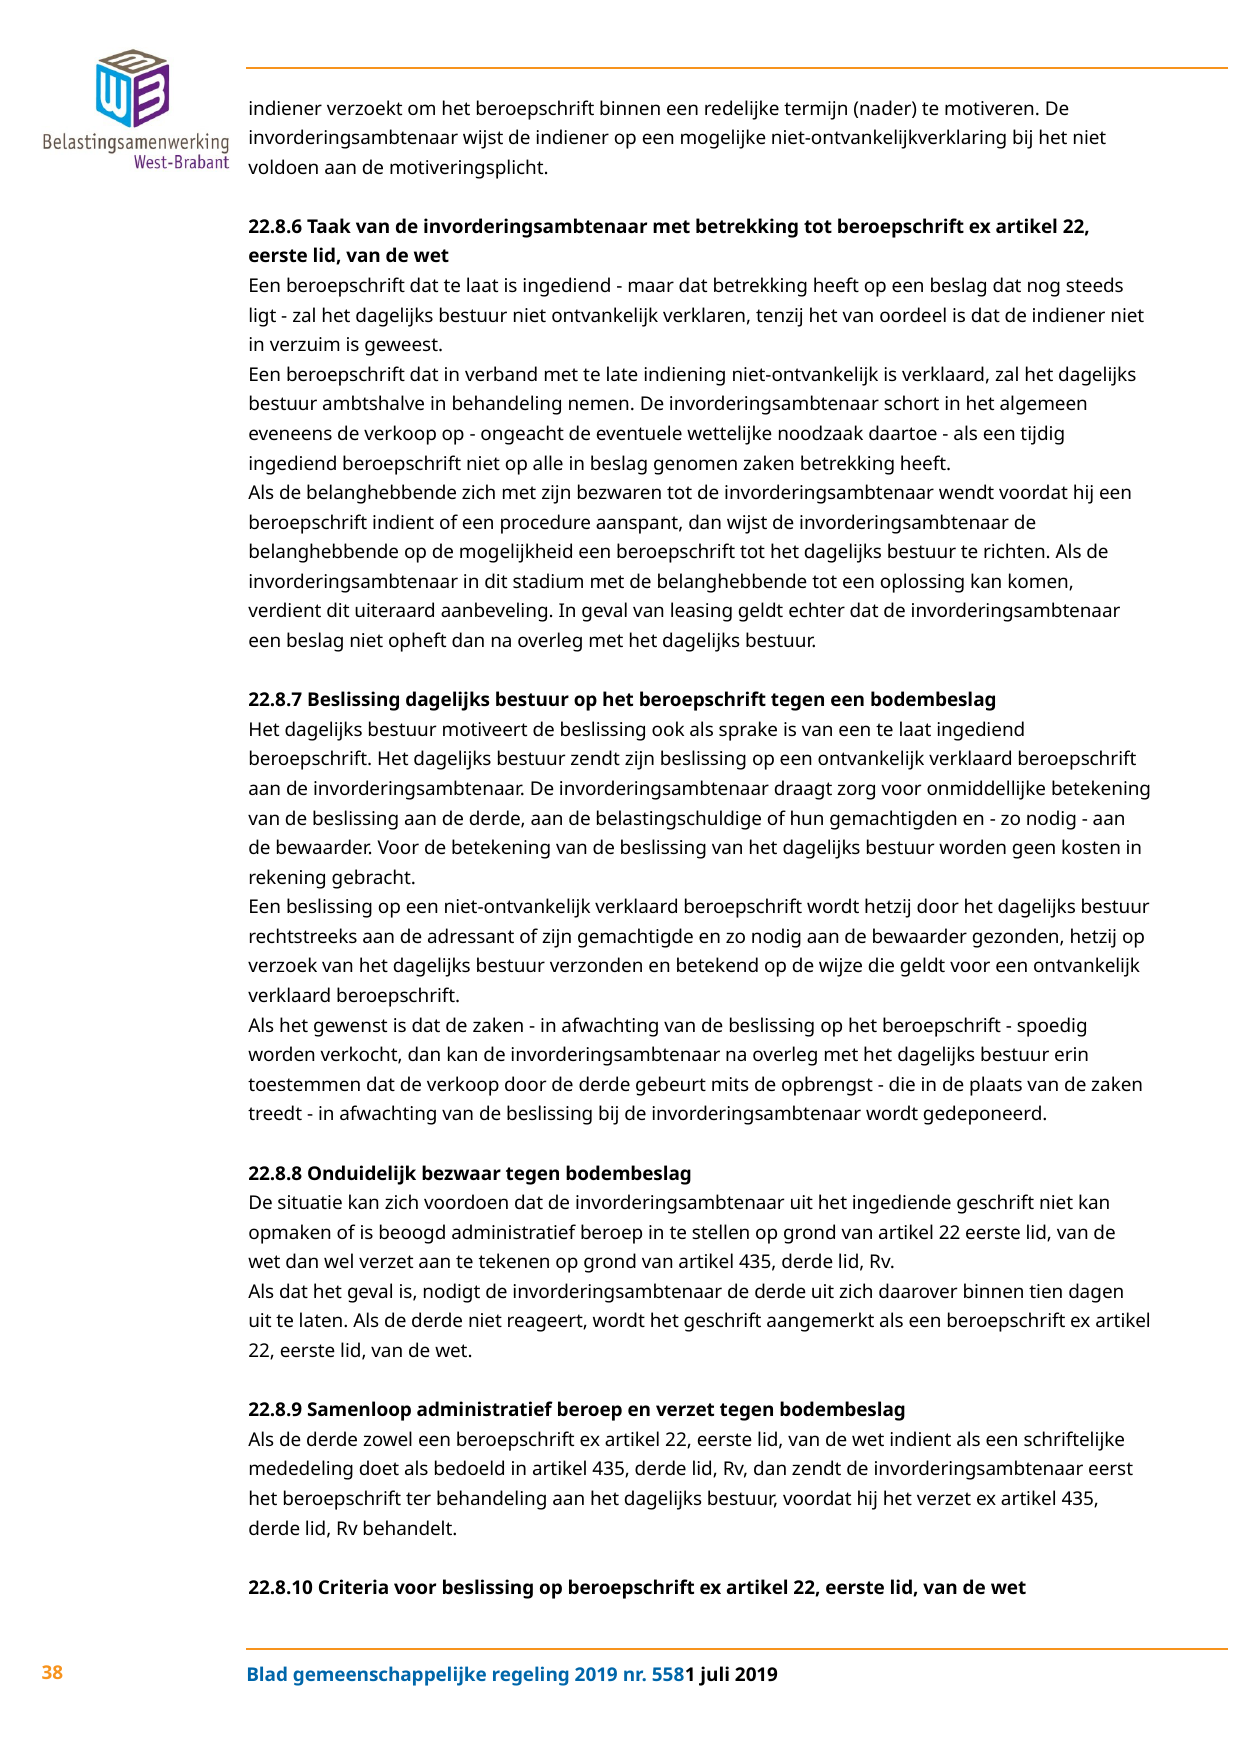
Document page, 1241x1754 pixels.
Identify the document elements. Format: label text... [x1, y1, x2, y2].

text De situatie kan zich voordoen dat de invorderingsambtenaar uit het ingediende geschrift niet kan opmaken of is beoogd administratief beroep in te stellen op grond van artikel 22 eerste lid, van de wet dan wel verzet aan te tekenen op grond van artikel 435, derde lid, Rv. [248, 1189, 1152, 1274]
text Een beslissing op een niet-ontvankelijk verklaard beroepschrift wordt hetzij door het dagelijks bestuur rechtstreeks aan de adressant of zijn gemachtigde en zo nodig aan de bewaarder gezonden, hetzij op verzoek van het dagelijks bestuur verzonden en betekend op de wijze die geldt voor een ontvankelijk verklaard beroepschrift. [248, 893, 1152, 1008]
text 22.8.10 Criteria voor beslissing op beroepschrift ex artikel 22, eerste lid, van de wet [248, 1574, 1152, 1600]
text Als de derde zowel een beroepschrift ex artikel 22, eerste lid, van de wet indient als een schriftelijke mededeling doet als bedoeld in artikel 435, derde lid, Rv, dan zendt de invorderingsambtenaar eerst het beroepschrift ter behandeling aan het dagelijks bestuur, voordat hij het verzet ex artikel 435, derde lid, Rv behandelt. [248, 1426, 1152, 1541]
text 22.8.6 Taak van de invorderingsambtenaar met betrekking tot beroepschrift ex artikel 22, eerste lid, van de wet [248, 213, 1152, 268]
text Als het gewenst is dat de zaken - in afwachting van de beslissing op het beroepschrift - spoedig worden verkocht, dan kan de invorderingsambtenaar na overleg met het dagelijks bestuur erin toestemmen dat de verkoop door de derde gebeurt mits de opbrengst - die in de plaats van de zaken treedt - in afwachting van de beslissing bij de invorderingsambtenaar wordt gedeponeerd. [248, 1012, 1152, 1126]
text indiener verzoekt om het beroepschrift binnen een redelijke termijn (nader) te motiveren. De invorderingsambtenaar wijst de indiener op een mogelijke niet-ontvankelijkverklaring bij het niet voldoen aan de motiveringsplicht. [248, 95, 1152, 180]
text 22.8.9 Samenloop administratief beroep en verzet tegen bodembeslag [248, 1396, 1152, 1422]
text 22.8.8 Onduidelijk bezwaar tegen bodembeslag [248, 1160, 1152, 1186]
text Als de belanghebbende zich met zijn bezwaren tot de invorderingsambtenaar wendt voordat hij een beroepschrift indient of een procedure aanspant, dan wijst de invorderingsambtenaar de belanghebbende op de mogelijkheid een beroepschrift tot het dagelijks bestuur te richten. Als de invorderingsambtenaar in dit stadium met de belanghebbende tot een oplossing kan komen, verdient dit uiteraard aanbeveling. In geval van leasing geldt echter dat de invorderingsambtenaar een beslag niet opheft dan na overleg met het dagelijks bestuur. [248, 479, 1152, 653]
text Als dat het geval is, nodigt de invorderingsambtenaar de derde uit zich daarover binnen tien dagen uit te laten. Als de derde niet reageert, wordt het geschrift aangemerkt als een beroepschrift ex artikel 22, eerste lid, van de wet. [248, 1278, 1152, 1363]
picture [41, 47, 231, 172]
text Het dagelijks bestuur motiveert de beslissing ook als sprake is van een te laat ingediend beroepschrift. Het dagelijks bestuur zendt zijn beslissing op een ontvankelijk verklaard beroepschrift aan de invorderingsambtenaar. De invorderingsambtenaar draagt zorg voor onmiddellijke betekening van de beslissing aan de derde, aan de belastingschuldige of hun gemachtigden en - zo nodig - aan de bewaarder. Voor de betekening van de beslissing van het dagelijks bestuur worden geen kosten in rekening gebracht. [248, 716, 1152, 890]
text 22.8.7 Beslissing dagelijks bestuur op het beroepschrift tegen een bodembeslag [248, 686, 1152, 712]
text Een beroepschrift dat in verband met te late indiening niet-ontvankelijk is verklaard, zal het dagelijks bestuur ambtshalve in behandeling nemen. De invorderingsambtenaar schort in het algemeen eveneens de verkoop op - ongeacht de eventuele wettelijke noodzaak daartoe - als een tijdig ingediend beroepschrift niet op alle in beslag genomen zaken betrekking heeft. [248, 361, 1152, 476]
text Een beroepschrift dat te laat is ingediend - maar dat betrekking heeft op een beslag dat nog steeds ligt - zal het dagelijks bestuur niet ontvankelijk verklaren, tenzij het van oordeel is dat de indiener niet in verzuim is geweest. [248, 272, 1152, 357]
